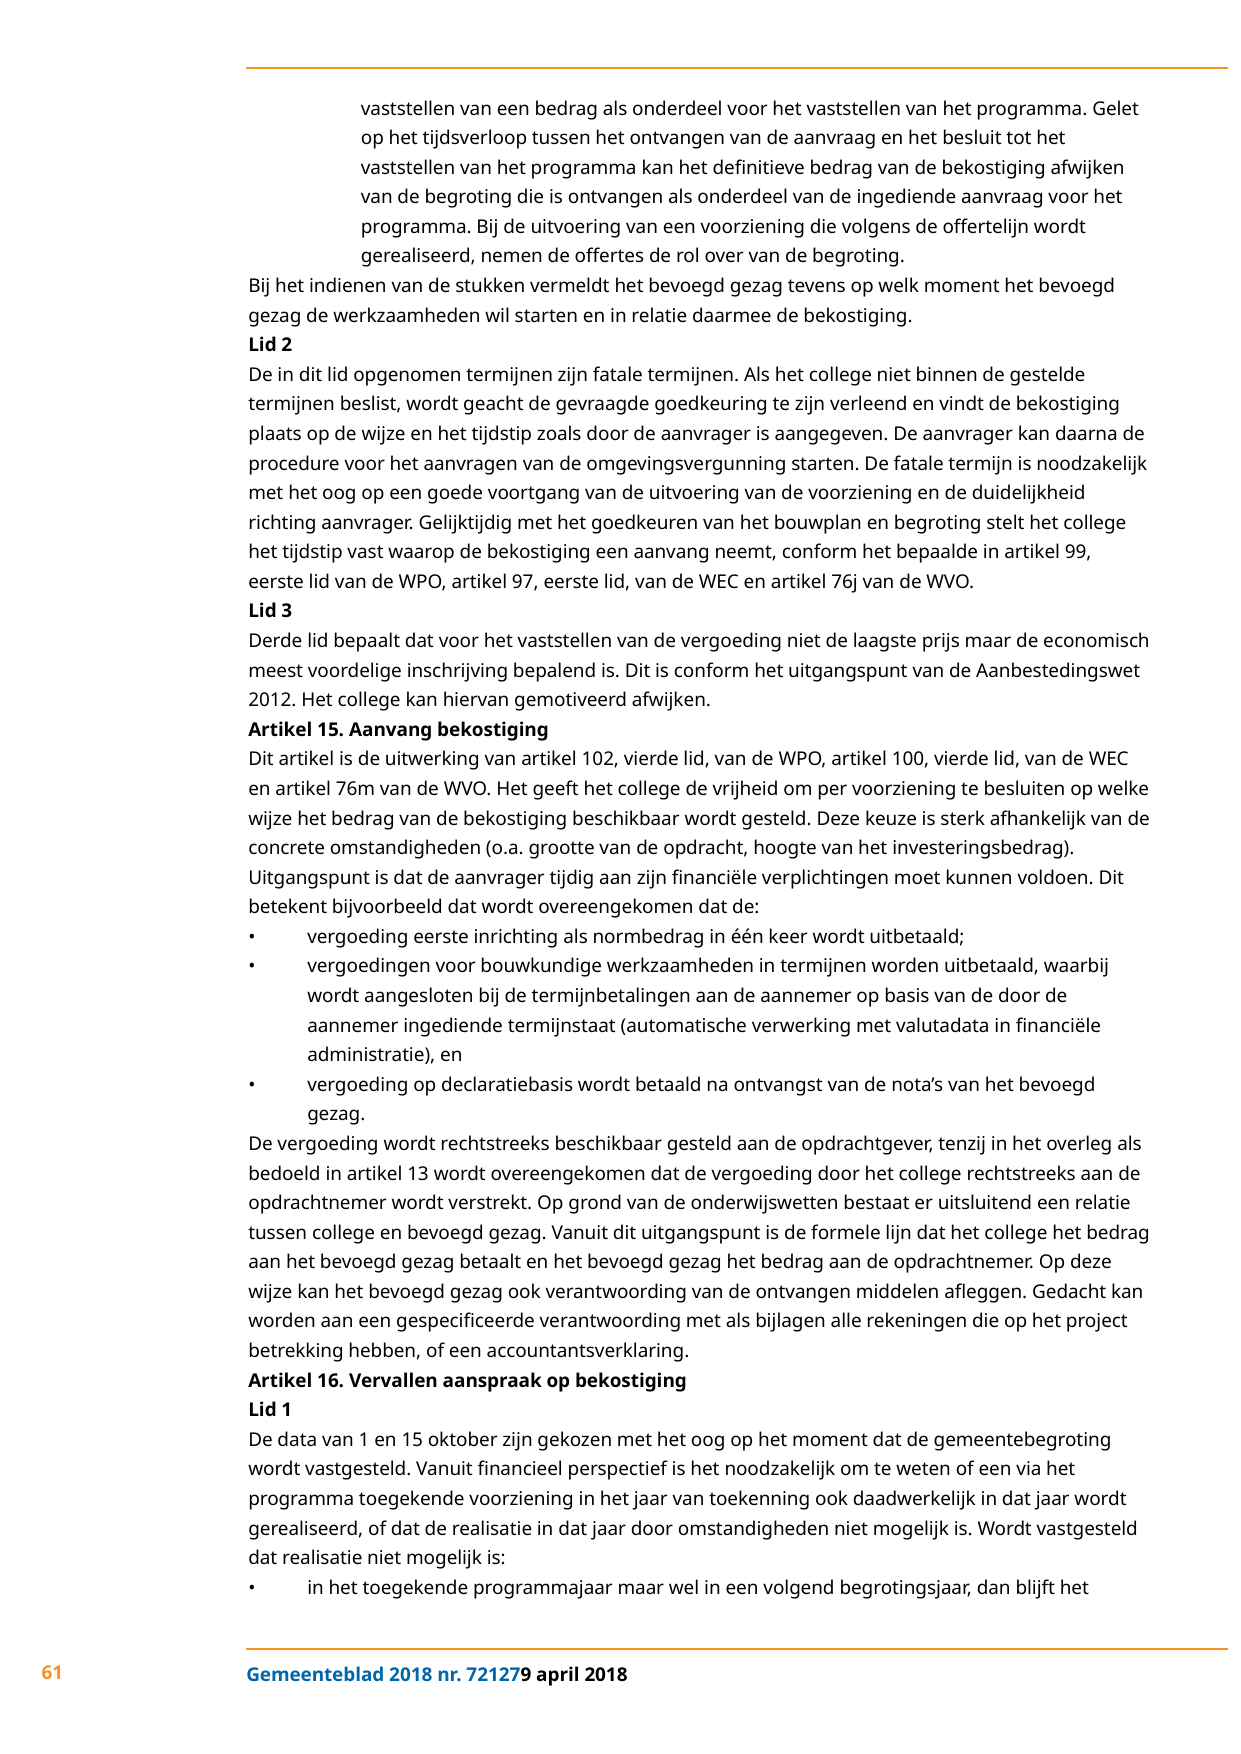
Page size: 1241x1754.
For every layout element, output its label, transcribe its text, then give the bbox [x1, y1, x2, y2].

text De in dit lid opgenomen termijnen zijn fatale termijnen. Als het college niet binnen de gestelde termijnen beslist, wordt geacht de gevraagde goedkeuring te zijn verleend en vindt de bekostiging plaats op de wijze en het tijdstip zoals door de aanvrager is aangegeven. De aanvrager kan daarna de procedure voor het aanvragen van de omgevingsvergunning starten. De fatale termijn is noodzakelijk met het oog op een goede voortgang van de uitvoering van de voorziening en de duidelijkheid richting aanvrager. Gelijktijdig met het goedkeuren van het bouwplan en begroting stelt het college het tijdstip vast waarop de bekostiging een aanvang neemt, conform het bepaalde in artikel 99, eerste lid van de WPO, artikel 97, eerste lid, van de WEC en artikel 76j van de WVO. [248, 361, 1152, 594]
list vaststellen van een bedrag als onderdeel voor het vaststellen van het programma. Gelet op het tijdsverloop tussen het ontvangen van de aanvraag en het besluit tot het vaststellen van het programma kan het definitieve bedrag van de bekostiging afwijken van de begroting die is ontvangen als onderdeel van de ingediende aanvraag voor het programma. Bij de uitvoering van een voorziening die volgens de offertelijn wordt gerealiseerd, nemen de offertes de rol over van de begroting. [323, 95, 1152, 268]
list vergoeding eerste inrichting als normbedrag in één keer wordt uitbetaald; [248, 923, 1152, 949]
text De vergoeding wordt rechtstreeks beschikbaar gesteld aan de opdrachtgever, tenzij in het overleg als bedoeld in artikel 13 wordt overeengekomen dat de vergoeding door het college rechtstreeks aan de opdrachtnemer wordt verstrekt. Op grond van de onderwijswetten bestaat er uitsluitend een relatie tussen college en bevoegd gezag. Vanuit dit uitgangspunt is de formele lijn dat het college het bedrag aan het bevoegd gezag betaalt en het bevoegd gezag het bedrag aan de opdrachtnemer. Op deze wijze kan het bevoegd gezag ook verantwoording van de ontvangen middelen afleggen. Gedacht kan worden aan een gespecificeerde verantwoording met als bijlagen alle rekeningen die op het project betrekking hebben, of een accountantsverklaring. [248, 1130, 1152, 1363]
text Lid 3 [248, 598, 1152, 623]
text Lid 2 [248, 331, 1152, 357]
text Dit artikel is de uitwerking van artikel 102, vierde lid, van de WPO, artikel 100, vierde lid, van de WEC en artikel 76m van de WVO. Het geeft het college de vrijheid om per voorziening te besluiten op welke wijze het bedrag van de bekostiging beschikbaar wordt gesteld. Deze keuze is sterk afhankelijk van de concrete omstandigheden (o.a. grootte van de opdracht, hoogte van het investeringsbedrag). Uitgangspunt is dat de aanvrager tijdig aan zijn financiële verplichtingen moet kunnen voldoen. Dit betekent bijvoorbeeld dat wordt overeengekomen dat de: [248, 746, 1152, 919]
picture [41, 47, 231, 172]
text De data van 1 en 15 oktober zijn gekozen met het oog op het moment dat de gemeentebegroting wordt vastgesteld. Vanuit financieel perspectief is het noodzakelijk om te weten of een via het programma toegekende voorziening in het jaar van toekenning ook daadwerkelijk in dat jaar wordt gerealiseerd, of dat de realisatie in dat jaar door omstandigheden niet mogelijk is. Wordt vastgesteld dat realisatie niet mogelijk is: [248, 1426, 1152, 1570]
text Artikel 16. Vervallen aanspraak op bekostiging [248, 1367, 1152, 1393]
list in het toegekende programmajaar maar wel in een volgend begrotingsjaar, dan blijft het [248, 1574, 1152, 1600]
list vergoeding op declaratiebasis wordt betaald na ontvangst van de nota’s van het bevoegd gezag. [248, 1071, 1152, 1126]
list vergoedingen voor bouwkundige werkzaamheden in termijnen worden uitbetaald, waarbij wordt aangesloten bij de termijnbetalingen aan de aannemer op basis van de door de aannemer ingediende termijnstaat (automatische verwerking met valutadata in financiële administratie), en [248, 953, 1152, 1067]
text Derde lid bepaalt dat voor het vaststellen van de vergoeding niet de laagste prijs maar de economisch meest voordelige inschrijving bepalend is. Dit is conform het uitgangspunt van de Aanbestedingswet 2012. Het college kan hiervan gemotiveerd afwijken. [248, 627, 1152, 712]
text Bij het indienen van de stukken vermeldt het bevoegd gezag tevens op welk moment het bevoegd gezag de werkzaamheden wil starten en in relatie daarmee de bekostiging. [248, 272, 1152, 328]
text Artikel 15. Aanvang bekostiging [248, 716, 1152, 742]
text Lid 1 [248, 1396, 1152, 1422]
